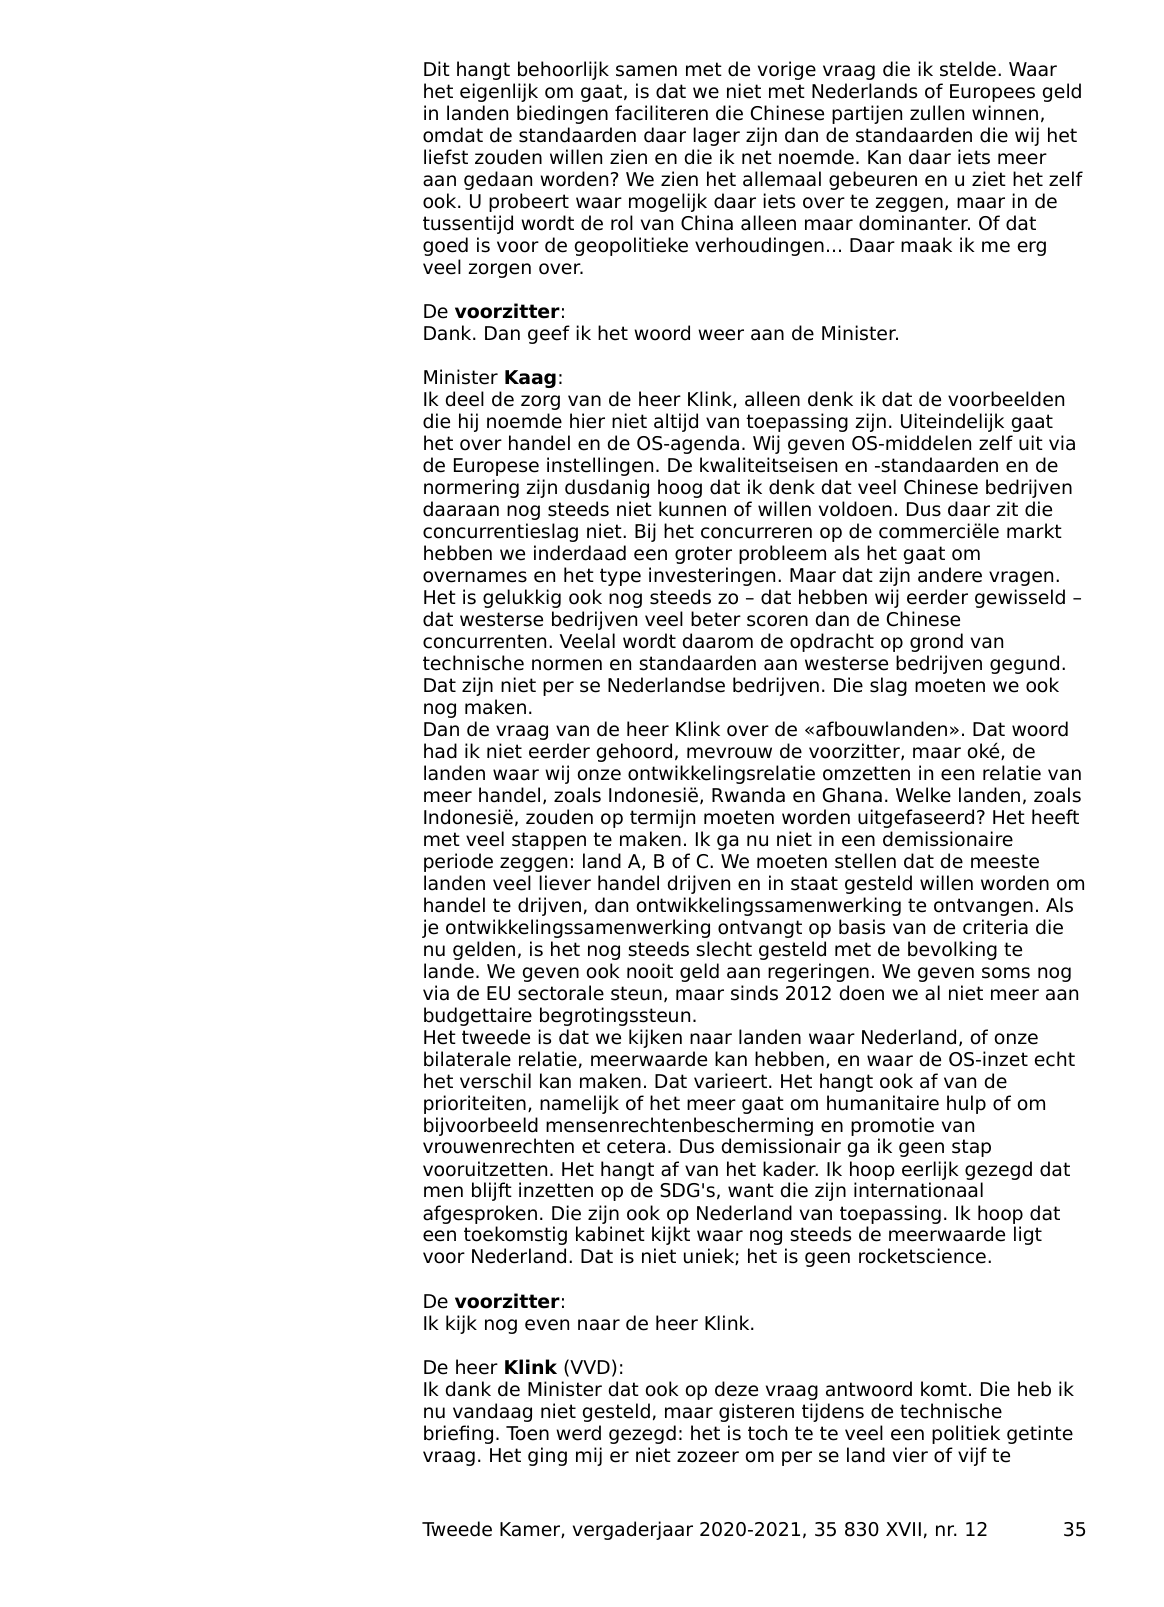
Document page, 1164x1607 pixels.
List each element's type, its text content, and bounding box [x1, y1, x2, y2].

text Het tweede is dat we kijken naar landen waar Nederland, of onze bilaterale relatie, meerwaarde kan hebben, en waar de OS-inzet echt het verschil kan maken. Dat varieert. Het hangt ook af van de prioriteiten, namelijk of het meer gaat om humanitaire hulp of om bijvoorbeeld mensenrechtenbescherming en promotie van vrouwenrechten et cetera. Dus demissionair ga ik geen stap vooruitzetten. Het hangt af van het kader. Ik hoop eerlijk gezegd dat men blijft inzetten op de SDG's, want die zijn internationaal afgesproken. Die zijn ook op Nederland van toepassing. Ik hoop dat een toekomstig kabinet kijkt waar nog steeds de meerwaarde ligt voor Nederland. Dat is niet uniek; het is geen rocketscience. [422, 1027, 1087, 1268]
text De heer Klink (VVD): [422, 1357, 1087, 1379]
text De voorzitter: [422, 301, 1087, 323]
text Minister Kaag: [422, 367, 1087, 389]
text De voorzitter: [422, 1291, 1087, 1312]
text Dit hangt behoorlijk samen met de vorige vraag die ik stelde. Waar het eigenlijk om gaat, is dat we niet met Nederlands of Europees geld in landen biedingen faciliteren die Chinese partijen zullen winnen, omdat de standaarden daar lager zijn dan de standaarden die wij het liefst zouden willen zien en die ik net noemde. Kan daar iets meer aan gedaan worden? We zien het allemaal gebeuren en u ziet het zelf ook. U probeert waar mogelijk daar iets over te zeggen, maar in de tussentijd wordt de rol van China alleen maar dominanter. Of dat goed is voor de geopolitieke verhoudingen... Daar maak ik me erg veel zorgen over. [422, 59, 1087, 279]
text Dan de vraag van de heer Klink over de «afbouwlanden». Dat woord had ik niet eerder gehoord, mevrouw de voorzitter, maar oké, de landen waar wij onze ontwikkelingsrelatie omzetten in een relatie van meer handel, zoals Indonesië, Rwanda en Ghana. Welke landen, zoals Indonesië, zouden op termijn moeten worden uitgefaseerd? Het heeft met veel stappen te maken. Ik ga nu niet in een demissionaire periode zeggen: land A, B of C. We moeten stellen dat de meeste landen veel liever handel drijven en in staat gesteld willen worden om handel te drijven, dan ontwikkelingssamenwerking te ontvangen. Als je ontwikkelingssamenwerking ontvangt op basis van de criteria die nu gelden, is het nog steeds slecht gesteld met de bevolking te lande. We geven ook nooit geld aan regeringen. We geven soms nog via de EU sectorale steun, maar sinds 2012 doen we al niet meer aan budgettaire begrotingssteun. [422, 719, 1087, 1027]
text Ik dank de Minister dat ook op deze vraag antwoord komt. Die heb ik nu vandaag niet gesteld, maar gisteren tijdens de technische briefing. Toen werd gezegd: het is toch te te veel een politiek getinte vraag. Het ging mij er niet zozeer om per se land vier of vijf te [422, 1379, 1087, 1467]
text Ik deel de zorg van de heer Klink, alleen denk ik dat de voorbeelden die hij noemde hier niet altijd van toepassing zijn. Uiteindelijk gaat het over handel en de OS-agenda. Wij geven OS-middelen zelf uit via de Europese instellingen. De kwaliteitseisen en -standaarden en de normering zijn dusdanig hoog dat ik denk dat veel Chinese bedrijven daaraan nog steeds niet kunnen of willen voldoen. Dus daar zit die concurrentieslag niet. Bij het concurreren op de commerciële markt hebben we inderdaad een groter probleem als het gaat om overnames en het type investeringen. Maar dat zijn andere vragen. Het is gelukkig ook nog steeds zo – dat hebben wij eerder gewisseld – dat westerse bedrijven veel beter scoren dan de Chinese concurrenten. Veelal wordt daarom de opdracht op grond van technische normen en standaarden aan westerse bedrijven gegund. Dat zijn niet per se Nederlandse bedrijven. Die slag moeten we ook nog maken. [422, 389, 1087, 719]
text Ik kijk nog even naar de heer Klink. [422, 1312, 1087, 1334]
text Dank. Dan geef ik het woord weer aan de Minister. [422, 323, 1087, 345]
